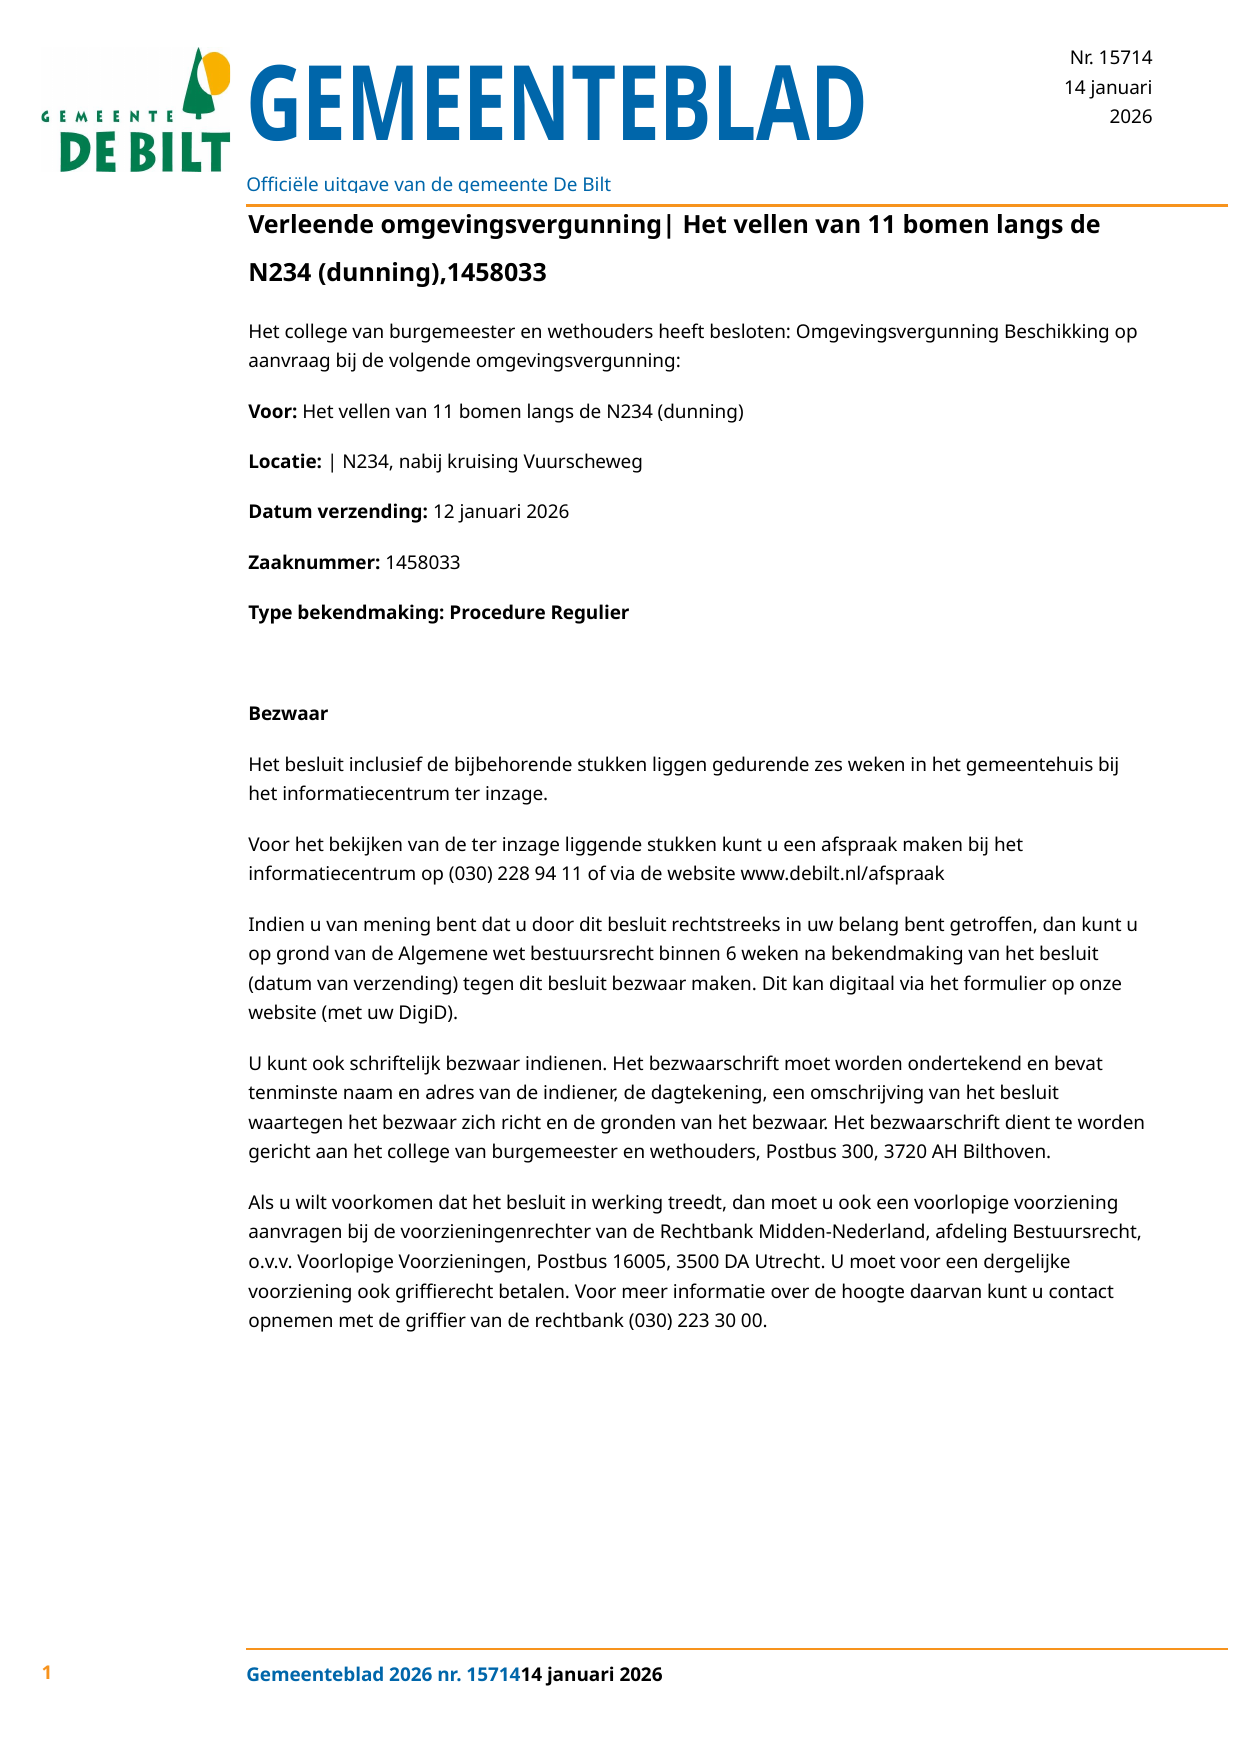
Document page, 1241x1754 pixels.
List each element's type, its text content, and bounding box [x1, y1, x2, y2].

picture [41, 47, 231, 172]
text Type bekendmaking: Procedure Regulier [248, 599, 1152, 625]
text Locatie: | N234, nabij kruising Vuurscheweg [248, 448, 1152, 474]
text Bezwaar [248, 700, 1152, 726]
text Voor het bekijken van de ter inzage liggende stukken kunt u een afspraak maken bij het informatiecentrum op (030) 228 94 11 of via de website www.debilt.nl/afspraak [248, 831, 1152, 886]
text Indien u van mening bent dat u door dit besluit rechtstreeks in uw belang bent getroffen, dan kunt u op grond van de Algemene wet bestuursrecht binnen 6 weken na bekendmaking van het besluit (datum van verzending) tegen dit besluit bezwaar maken. Dit kan digitaal via het formulier op onze website (met uw DigiD). [248, 911, 1152, 1025]
text U kunt ook schriftelijk bezwaar indienen. Het bezwaarschrift moet worden ondertekend en bevat tenminste naam en adres van de indiener, de dagtekening, een omschrijving van het besluit waartegen het bezwaar zich richt en de gronden van het bezwaar. Het bezwaarschrift dient te worden gericht aan het college van burgemeester en wethouders, Postbus 300, 3720 AH Bilthoven. [248, 1050, 1152, 1164]
text Zaaknummer: 1458033 [248, 549, 1152, 575]
text Het besluit inclusief de bijbehorende stukken liggen gedurende zes weken in het gemeentehuis bij het informatiecentrum ter inzage. [248, 751, 1152, 806]
text Voor: Het vellen van 11 bomen langs de N234 (dunning) [248, 398, 1152, 424]
text Als u wilt voorkomen dat het besluit in werking treedt, dan moet u ook een voorlopige voorziening aanvragen bij de voorzieningenrechter van de Rechtbank Midden-Nederland, afdeling Bestuursrecht, o.v.v. Voorlopige Voorzieningen, Postbus 16005, 3500 DA Utrecht. U moet voor een dergelijke voorziening ook griffierecht betalen. Voor meer informatie over de hoogte daarvan kunt u contact opnemen met de griffier van de rechtbank (030) 223 30 00. [248, 1189, 1152, 1333]
text Datum verzending: 12 januari 2026 [248, 499, 1152, 524]
text Het college van burgemeester en wethouders heeft besloten: Omgevingsvergunning Beschikking op aanvraag bij de volgende omgevingsvergunning: [248, 318, 1152, 373]
text Verleende omgevingsvergunning| Het vellen van 11 bomen langs de N234 (dunning),1458033 [248, 207, 1152, 288]
